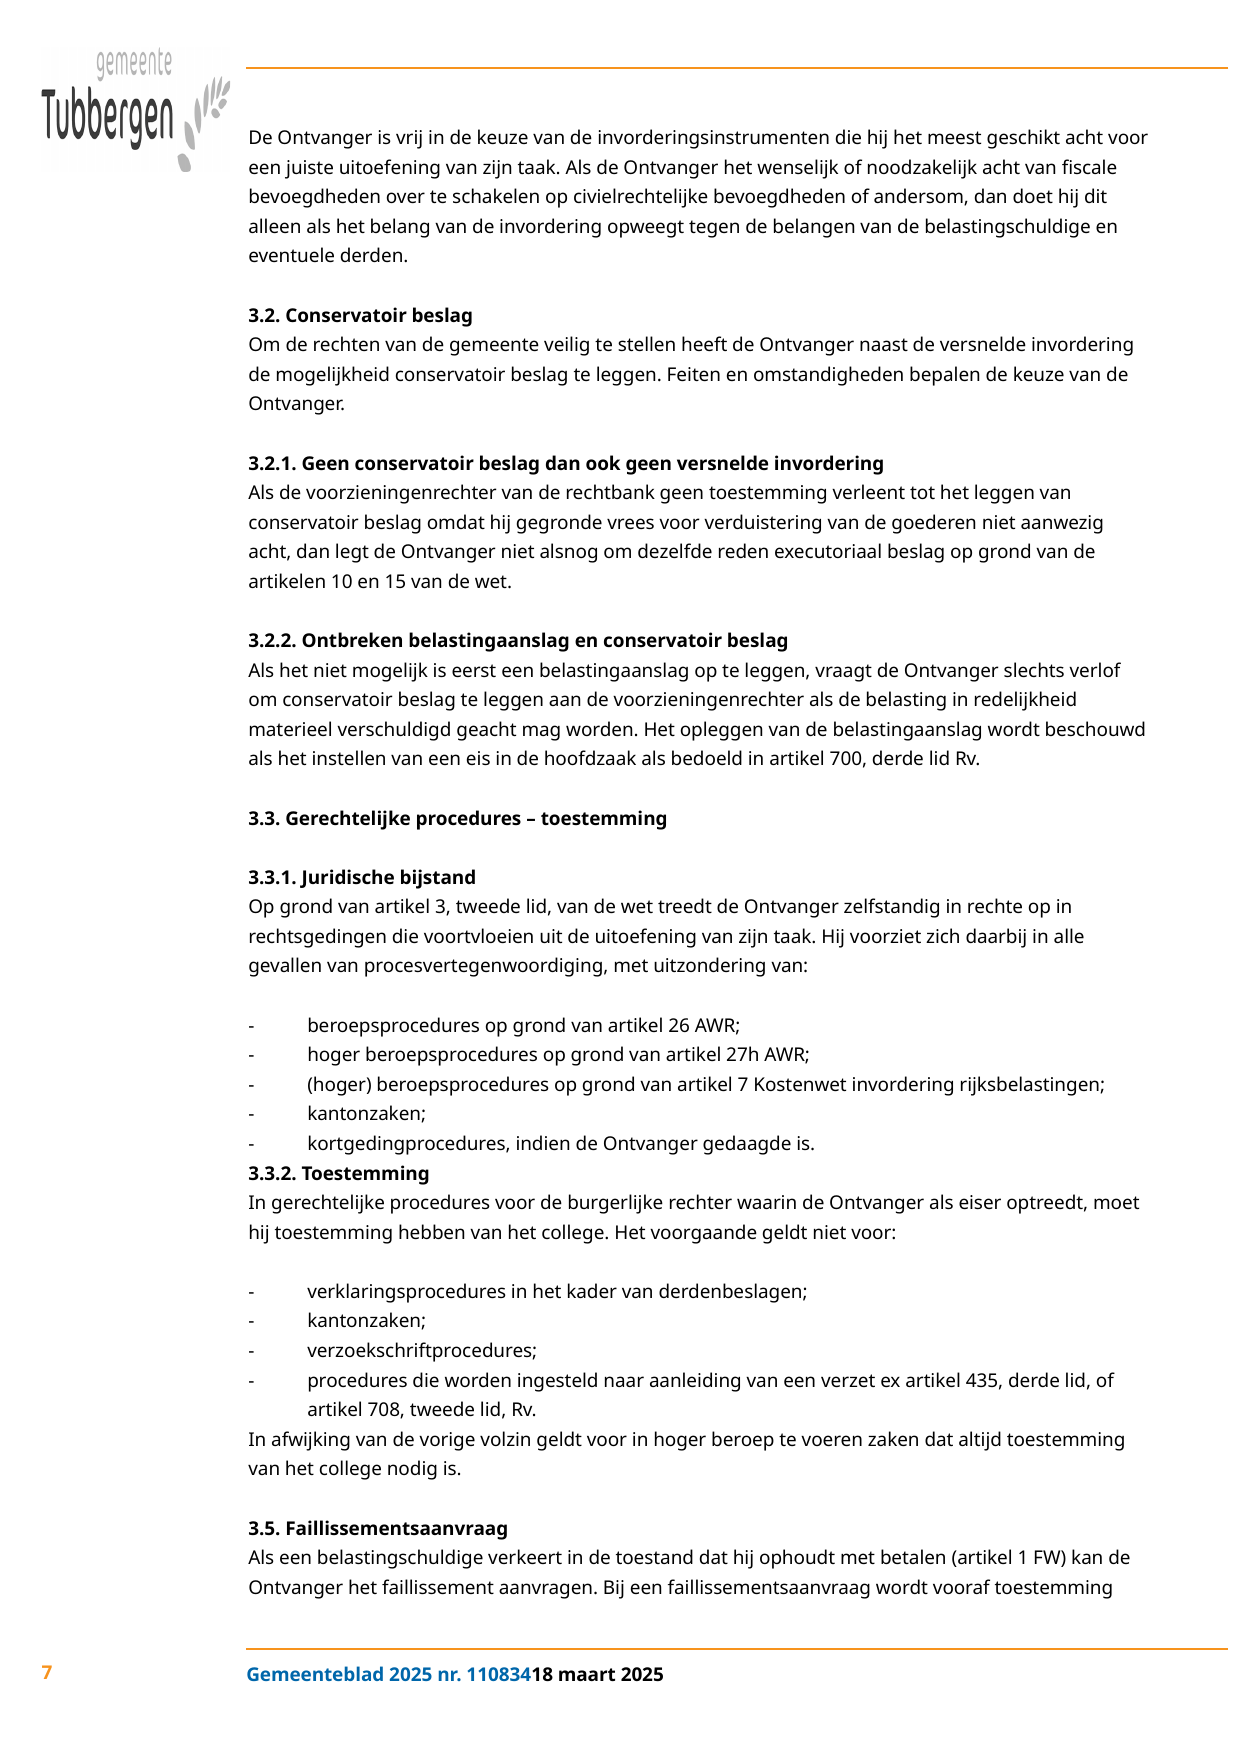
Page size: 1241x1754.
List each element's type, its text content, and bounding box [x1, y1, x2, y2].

list procedures die worden ingesteld naar aanleiding van een verzet ex artikel 435, derde lid, of artikel 708, tweede lid, Rv. [248, 1367, 1152, 1422]
text Als de voorzieningenrechter van de rechtbank geen toestemming verleent tot het leggen van conservatoir beslag omdat hij gegronde vrees voor verduistering van de goederen niet aanwezig acht, dan legt de Ontvanger niet alsnog om dezelfde reden executoriaal beslag op grond van de artikelen 10 en 15 van de wet. [248, 479, 1152, 594]
text 3.2.1. Geen conservatoir beslag dan ook geen versnelde invordering [248, 450, 1152, 476]
list kortgedingprocedures, indien de Ontvanger gedaagde is. [248, 1130, 1152, 1156]
text 3.2.2. Ontbreken belastingaanslag en conservatoir beslag [248, 627, 1152, 653]
text Op grond van artikel 3, tweede lid, van de wet treedt de Ontvanger zelfstandig in rechte op in rechtsgedingen die voortvloeien uit de uitoefening van zijn taak. Hij voorziet zich daarbij in alle gevallen van procesvertegenwoordiging, met uitzondering van: [248, 893, 1152, 978]
list (hoger) beroepsprocedures op grond van artikel 7 Kostenwet invordering rijksbelastingen; [248, 1071, 1152, 1097]
text 3.5. Faillissementsaanvraag [248, 1515, 1152, 1541]
text De Ontvanger is vrij in de keuze van de invorderingsinstrumenten die hij het meest geschikt acht voor een juiste uitoefening van zijn taak. Als de Ontvanger het wenselijk of noodzakelijk acht van fiscale bevoegdheden over te schakelen op civielrechtelijke bevoegdheden of andersom, dan doet hij dit alleen als het belang van de invordering opweegt tegen de belangen van de belastingschuldige en eventuele derden. [248, 124, 1152, 268]
text Om de rechten van de gemeente veilig te stellen heeft de Ontvanger naast de versnelde invordering de mogelijkheid conservatoir beslag te leggen. Feiten en omstandigheden bepalen de keuze van de Ontvanger. [248, 331, 1152, 416]
list kantonzaken; [248, 1101, 1152, 1126]
text 3.3.2. Toestemming [248, 1160, 1152, 1186]
text 3.3.1. Juridische bijstand [248, 864, 1152, 890]
text In gerechtelijke procedures voor de burgerlijke rechter waarin de Ontvanger als eiser optreedt, moet hij toestemming hebben van het college. Het voorgaande geldt niet voor: [248, 1189, 1152, 1245]
list beroepsprocedures op grond van artikel 26 AWR; [248, 1012, 1152, 1038]
picture [41, 47, 231, 172]
text Als een belastingschuldige verkeert in de toestand dat hij ophoudt met betalen (artikel 1 FW) kan de Ontvanger het faillissement aanvragen. Bij een faillissementsaanvraag wordt vooraf toestemming [248, 1544, 1152, 1600]
list kantonzaken; [248, 1308, 1152, 1333]
list verklaringsprocedures in het kader van derdenbeslagen; [248, 1278, 1152, 1304]
list verzoekschriftprocedures; [248, 1337, 1152, 1363]
text In afwijking van de vorige volzin geldt voor in hoger beroep te voeren zaken dat altijd toestemming van het college nodig is. [248, 1426, 1152, 1481]
list hoger beroepsprocedures op grond van artikel 27h AWR; [248, 1041, 1152, 1067]
text Als het niet mogelijk is eerst een belastingaanslag op te leggen, vraagt de Ontvanger slechts verlof om conservatoir beslag te leggen aan de voorzieningenrechter als de belasting in redelijkheid materieel verschuldigd geacht mag worden. Het opleggen van de belastingaanslag wordt beschouwd als het instellen van een eis in de hoofdzaak als bedoeld in artikel 700, derde lid Rv. [248, 657, 1152, 771]
text 3.2. Conservatoir beslag [248, 302, 1152, 328]
text 3.3. Gerechtelijke procedures – toestemming [248, 805, 1152, 831]
